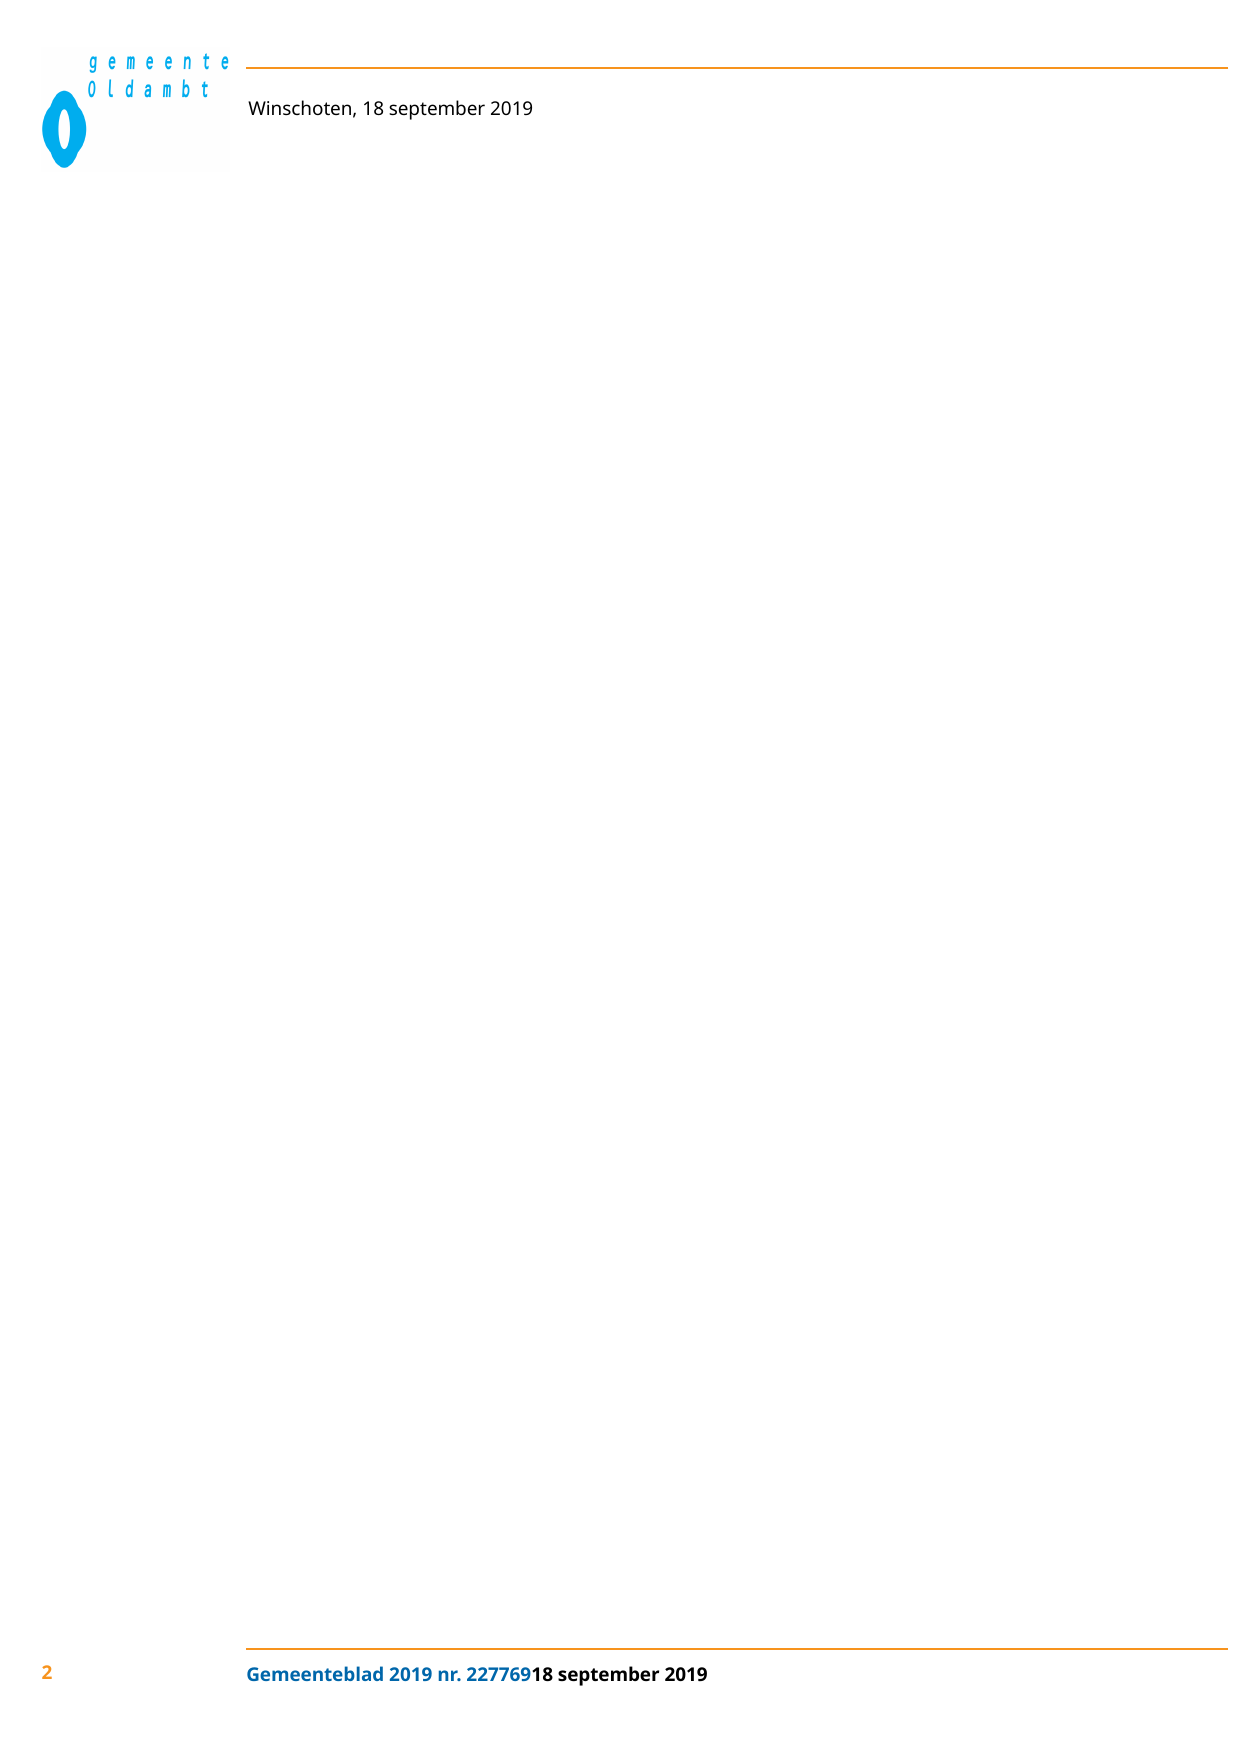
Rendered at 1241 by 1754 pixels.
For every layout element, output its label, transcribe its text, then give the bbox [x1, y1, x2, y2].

picture [41, 47, 231, 172]
text Winschoten, 18 september 2019 [248, 95, 1152, 121]
